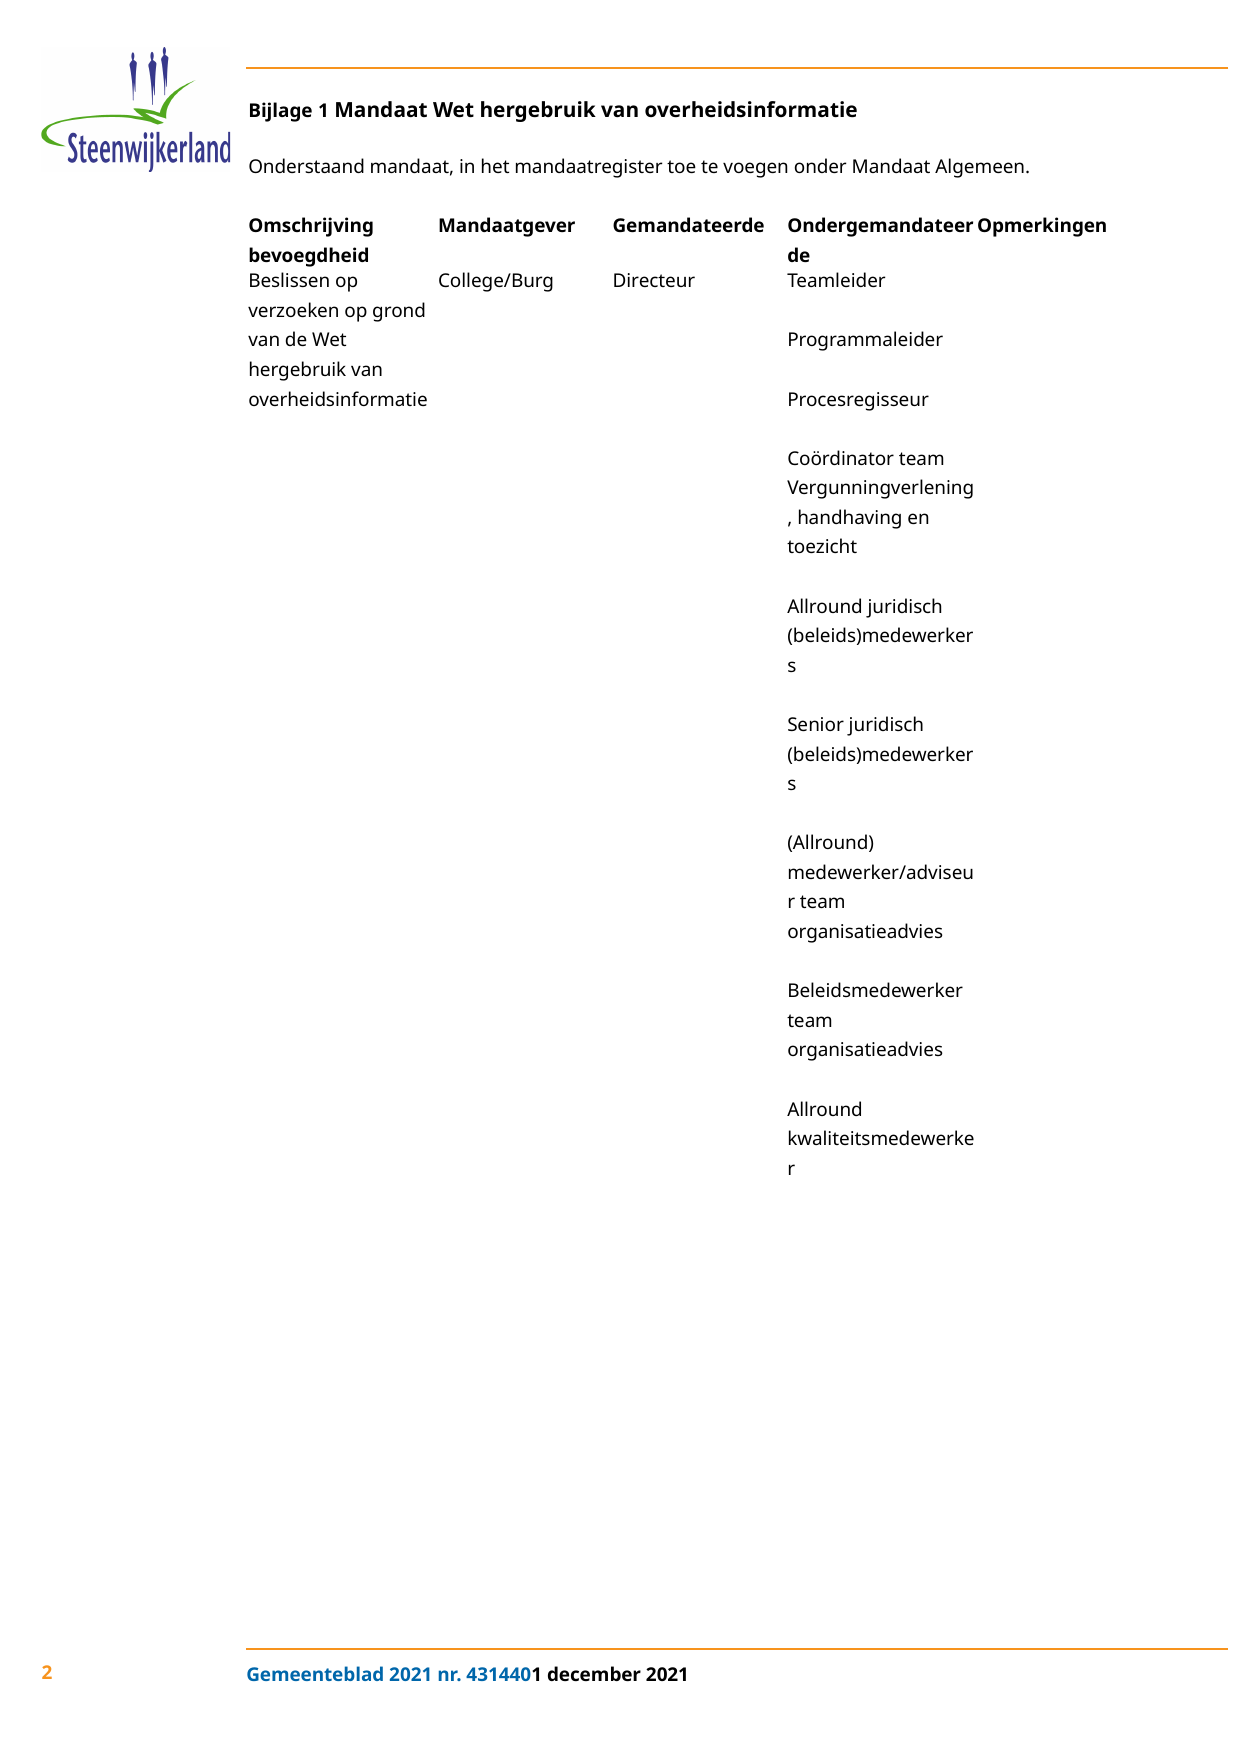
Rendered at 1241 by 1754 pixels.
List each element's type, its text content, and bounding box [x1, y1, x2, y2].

table_header Ondergemandateerde [787, 212, 977, 267]
table_cell Teamleider Programmaleider Procesregisseur Coördinator team Vergunningverlening, handhaving en toezicht Allround juridisch (beleids)medewerkers Senior juridisch (beleids)medewerkers (Allround) medewerker/adviseur team organisatieadvies Beleidsmedewerker team organisatieadvies Allround kwaliteitsmedewerker [787, 268, 977, 1181]
table_header Opmerkingen [977, 212, 1152, 267]
table_header Gemandateerde [613, 212, 787, 267]
picture [41, 47, 231, 172]
table_cell Directeur [613, 268, 787, 1181]
text Bijlage 1 Mandaat Wet hergebruik van overheidsinformatie [248, 95, 1152, 123]
table_header Mandaatgever [438, 212, 612, 267]
table_cell College/Burg [438, 268, 612, 1181]
table_cell Beslissen op verzoeken op grond van de Wet hergebruik van overheidsinformatie [248, 268, 438, 1181]
text Onderstaand mandaat, in het mandaatregister toe te voegen onder Mandaat Algemeen. [248, 153, 1152, 179]
table_header Omschrijving bevoegdheid [248, 212, 438, 267]
table_cell [977, 268, 1152, 1181]
